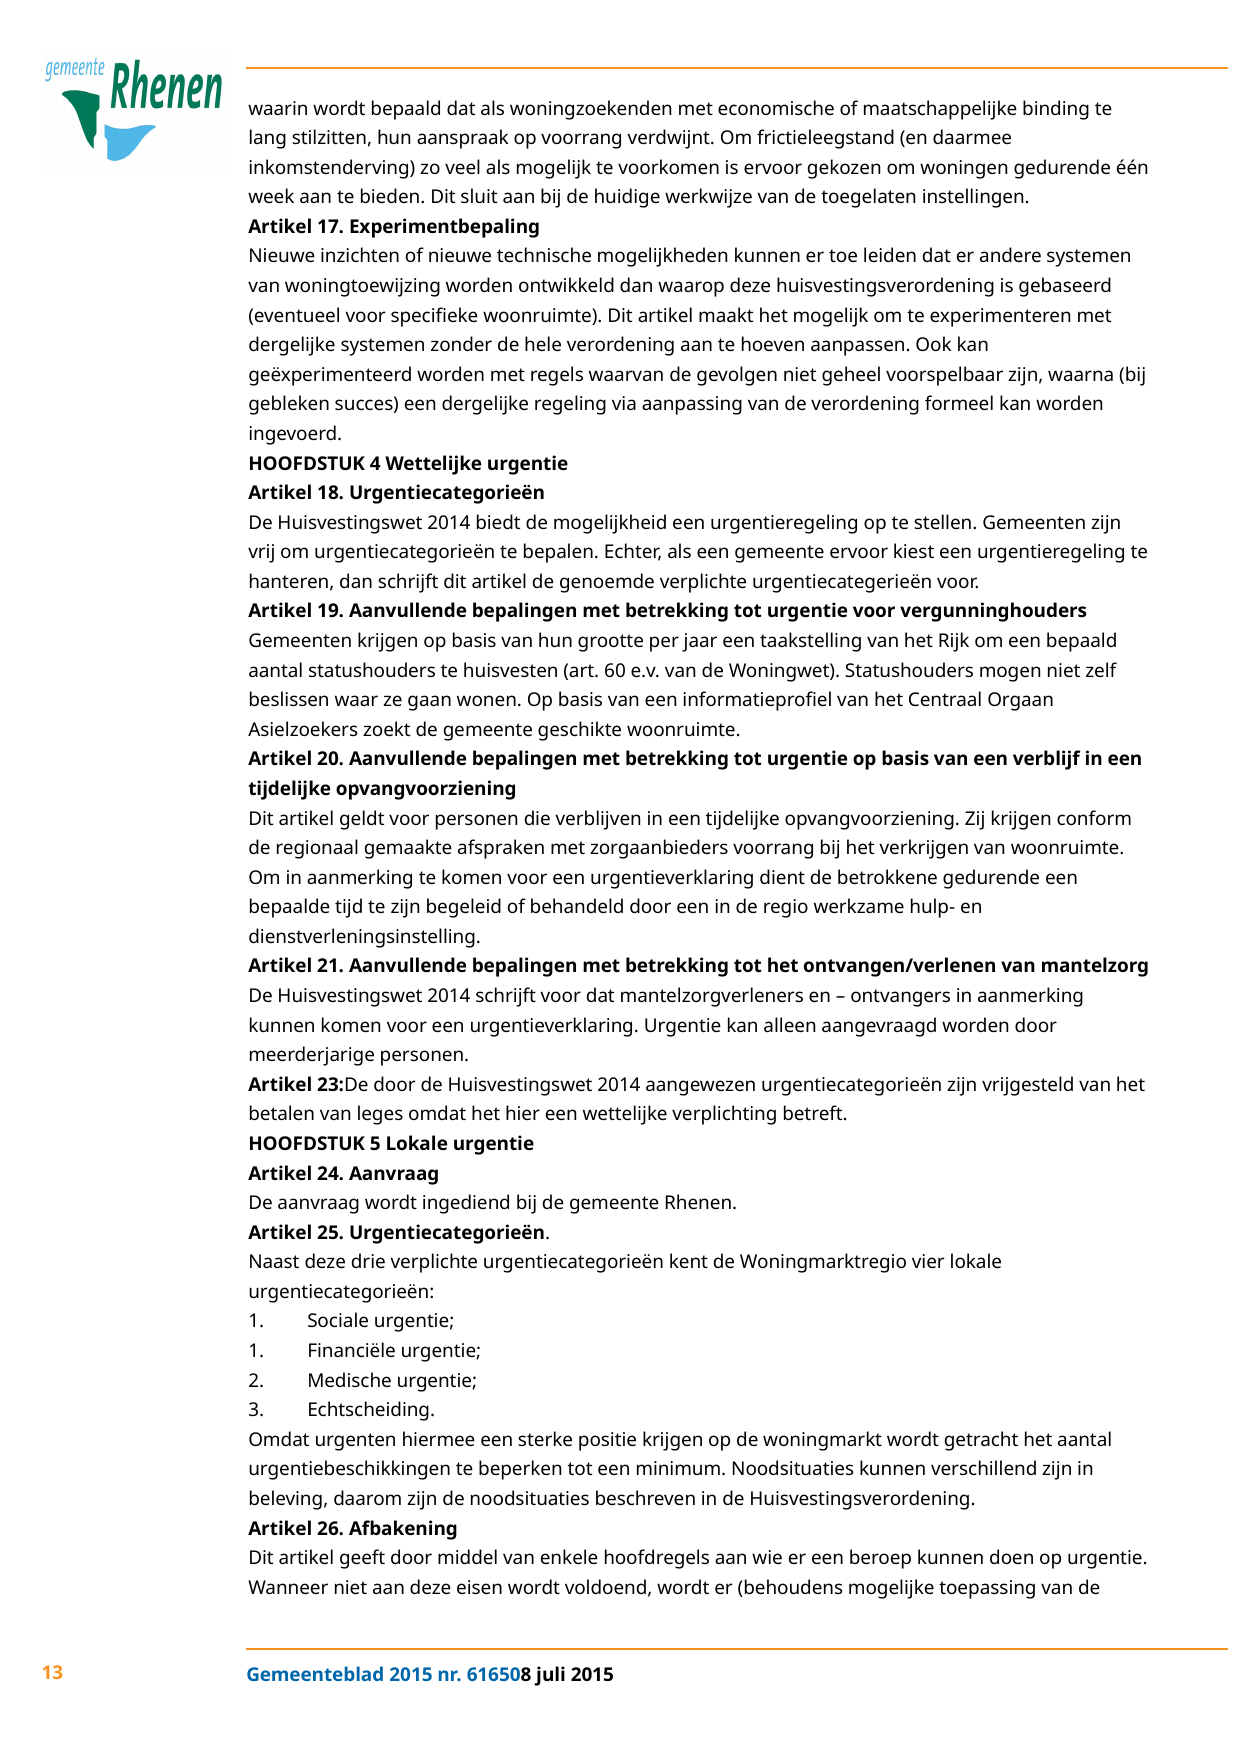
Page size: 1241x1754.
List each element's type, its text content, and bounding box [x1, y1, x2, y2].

text De Huisvestingswet 2014 schrijft voor dat mantelzorgverleners en – ontvangers in aanmerking kunnen komen voor een urgentieverklaring. Urgentie kan alleen aangevraagd worden door meerderjarige personen. [248, 982, 1152, 1067]
list Medische urgentie; [248, 1367, 1152, 1393]
text Artikel 26. Afbakening [248, 1515, 1152, 1541]
text Omdat urgenten hiermee een sterke positie krijgen op de woningmarkt wordt getracht het aantal urgentiebeschikkingen te beperken tot een minimum. Noodsituaties kunnen verschillend zijn in beleving, daarom zijn de noodsituaties beschreven in de Huisvestingsverordening. [248, 1426, 1152, 1511]
list Sociale urgentie; [248, 1308, 1152, 1333]
text Artikel 20. Aanvullende bepalingen met betrekking tot urgentie op basis van een verblijf in een tijdelijke opvangvoorziening [248, 746, 1152, 801]
list Echtscheiding. [248, 1396, 1152, 1422]
text HOOFDSTUK 4 Wettelijke urgentie [248, 450, 1152, 476]
list Financiële urgentie; [248, 1337, 1152, 1363]
text Gemeenten krijgen op basis van hun grootte per jaar een taakstelling van het Rijk om een bepaald aantal statushouders te huisvesten (art. 60 e.v. van de Woningwet). Statushouders mogen niet zelf beslissen waar ze gaan wonen. Op basis van een informatieprofiel van het Centraal Orgaan Asielzoekers zoekt de gemeente geschikte woonruimte. [248, 627, 1152, 742]
text Artikel 19. Aanvullende bepalingen met betrekking tot urgentie voor vergunninghouders [248, 598, 1152, 623]
text Artikel 18. Urgentiecategorieën [248, 479, 1152, 505]
text De Huisvestingswet 2014 biedt de mogelijkheid een urgentieregeling op te stellen. Gemeenten zijn vrij om urgentiecategorieën te bepalen. Echter, als een gemeente ervoor kiest een urgentieregeling te hanteren, dan schrijft dit artikel de genoemde verplichte urgentiecategerieën voor. [248, 509, 1152, 594]
text HOOFDSTUK 5 Lokale urgentie [248, 1130, 1152, 1156]
text Naast deze drie verplichte urgentiecategorieën kent de Woningmarktregio vier lokale urgentiecategorieën: [248, 1248, 1152, 1304]
text Artikel 17. Experimentbepaling [248, 213, 1152, 239]
text Dit artikel geeft door middel van enkele hoofdregels aan wie er een beroep kunnen doen op urgentie. Wanneer niet aan deze eisen wordt voldoend, wordt er (behoudens mogelijke toepassing van de [248, 1544, 1152, 1600]
picture [41, 47, 231, 172]
text Artikel 24. Aanvraag [248, 1160, 1152, 1186]
text Artikel 25. Urgentiecategorieën. [248, 1219, 1152, 1245]
text Dit artikel geldt voor personen die verblijven in een tijdelijke opvangvoorziening. Zij krijgen conform de regionaal gemaakte afspraken met zorgaanbieders voorrang bij het verkrijgen van woonruimte. Om in aanmerking te komen voor een urgentieverklaring dient de betrokkene gedurende een bepaalde tijd te zijn begeleid of behandeld door een in de regio werkzame hulp- en dienstverleningsinstelling. [248, 805, 1152, 949]
text waarin wordt bepaald dat als woningzoekenden met economische of maatschappelijke binding te lang stilzitten, hun aanspraak op voorrang verdwijnt. Om frictieleegstand (en daarmee inkomstenderving) zo veel als mogelijk te voorkomen is ervoor gekozen om woningen gedurende één week aan te bieden. Dit sluit aan bij de huidige werkwijze van de toegelaten instellingen. [248, 95, 1152, 209]
text Nieuwe inzichten of nieuwe technische mogelijkheden kunnen er toe leiden dat er andere systemen van woningtoewijzing worden ontwikkeld dan waarop deze huisvestingsverordening is gebaseerd (eventueel voor specifieke woonruimte). Dit artikel maakt het mogelijk om te experimenteren met dergelijke systemen zonder de hele verordening aan te hoeven aanpassen. Ook kan geëxperimenteerd worden met regels waarvan de gevolgen niet geheel voorspelbaar zijn, waarna (bij gebleken succes) een dergelijke regeling via aanpassing van de verordening formeel kan worden ingevoerd. [248, 243, 1152, 446]
text Artikel 21. Aanvullende bepalingen met betrekking tot het ontvangen/verlenen van mantelzorg [248, 953, 1152, 978]
text Artikel 23:De door de Huisvestingswet 2014 aangewezen urgentiecategorieën zijn vrijgesteld van het betalen van leges omdat het hier een wettelijke verplichting betreft. [248, 1071, 1152, 1126]
text De aanvraag wordt ingediend bij de gemeente Rhenen. [248, 1189, 1152, 1215]
